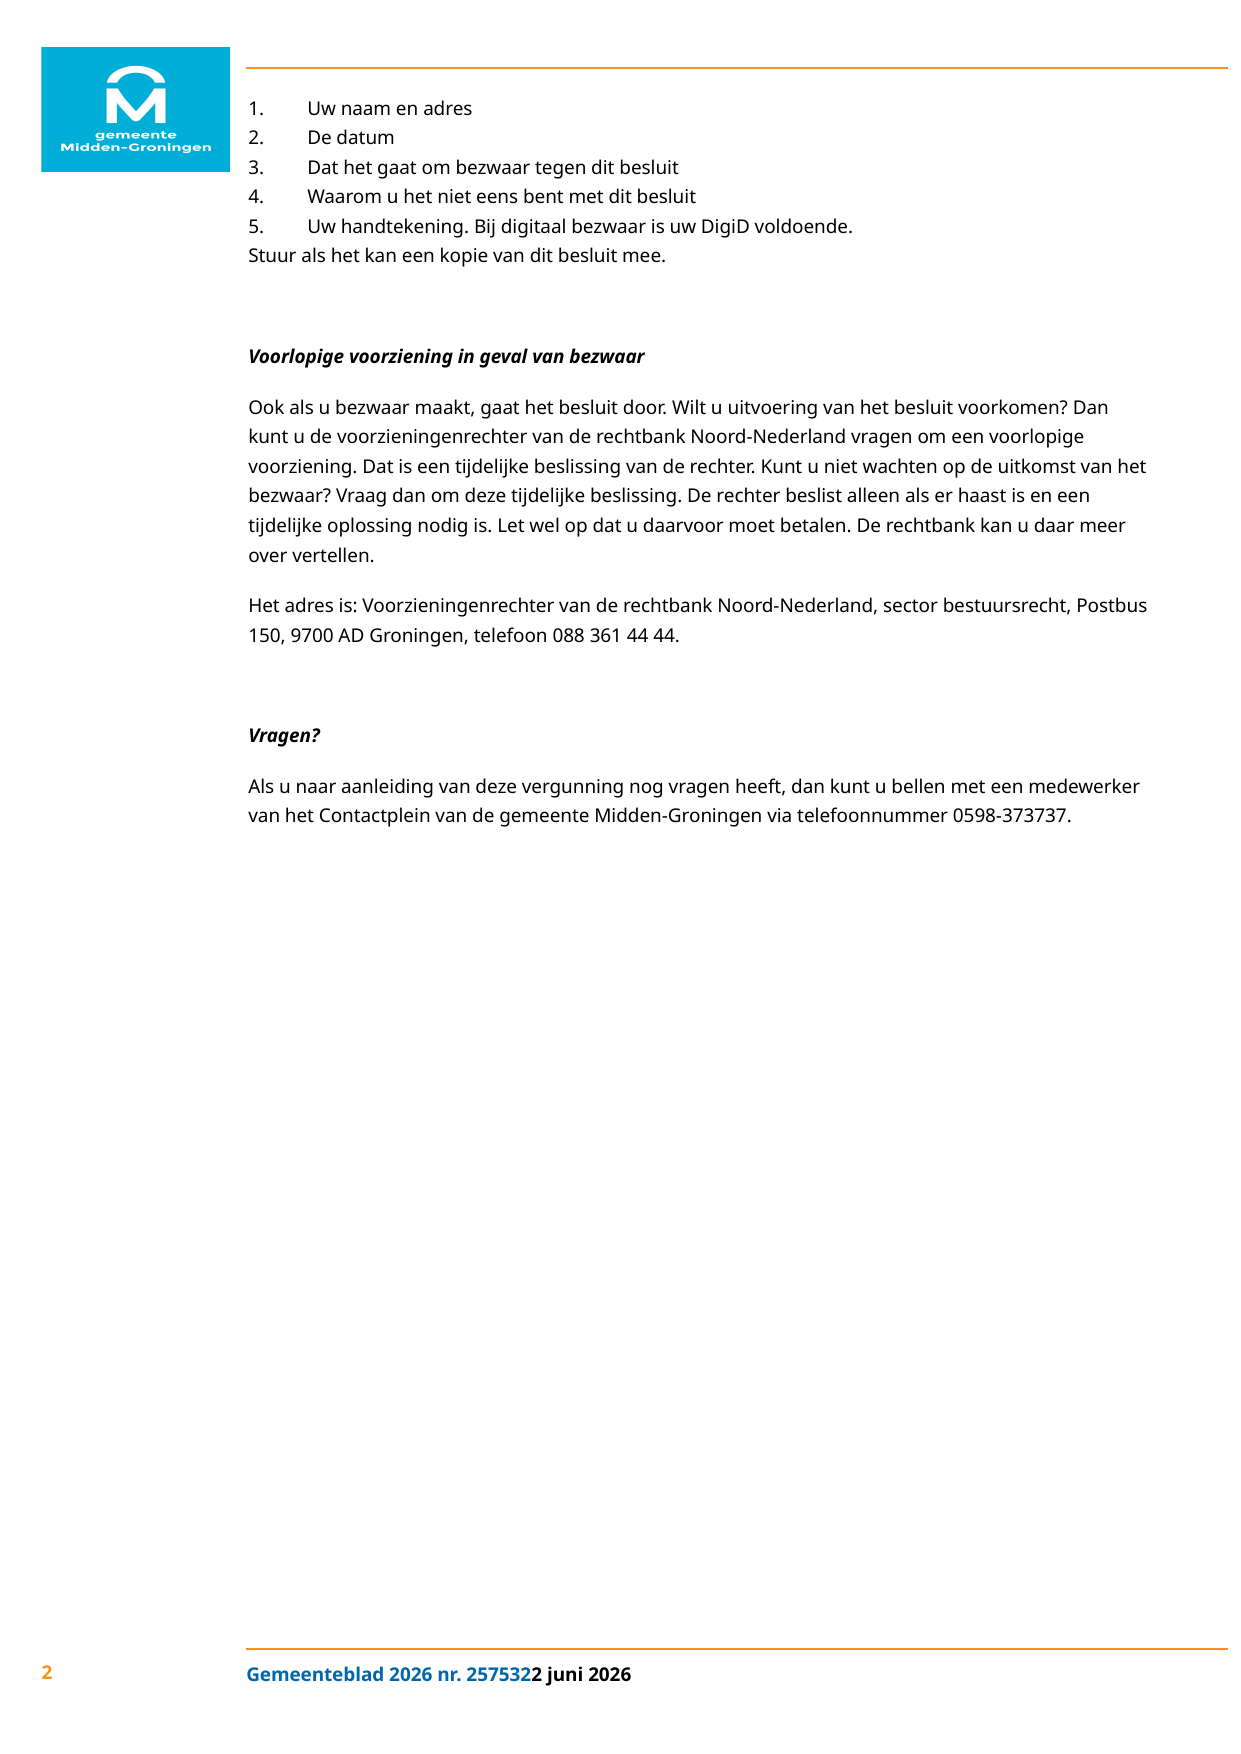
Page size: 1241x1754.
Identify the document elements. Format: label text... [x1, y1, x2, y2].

list Uw naam en adres [248, 95, 1152, 121]
text Ook als u bezwaar maakt, gaat het besluit door. Wilt u uitvoering van het besluit voorkomen? Dan kunt u de voorzieningenrechter van de rechtbank Noord-Nederland vragen om een voorlopige voorziening. Dat is een tijdelijke beslissing van de rechter. Kunt u niet wachten op de uitkomst van het bezwaar? Vraag dan om deze tijdelijke beslissing. De rechter beslist alleen als er haast is en een tijdelijke oplossing nodig is. Let wel op dat u daarvoor moet betalen. De rechtbank kan u daar meer over vertellen. [248, 394, 1152, 568]
text Het adres is: Voorzieningenrechter van de rechtbank Noord-Nederland, sector bestuursrecht, Postbus 150, 9700 AD Groningen, telefoon 088 361 44 44. [248, 592, 1152, 648]
text Vragen? [248, 723, 1152, 748]
list Dat het gaat om bezwaar tegen dit besluit [248, 154, 1152, 180]
picture [108, 66, 164, 82]
text Als u naar aanleiding van deze vergunning nog vragen heeft, dan kunt u bellen met een medewerker van het Contactplein van de gemeente Midden-Groningen via telefoonnummer 0598-373737. [248, 773, 1152, 828]
list Uw handtekening. Bij digitaal bezwaar is uw DigiD voldoende. [248, 213, 1152, 239]
text Stuur als het kan een kopie van dit besluit mee. [248, 243, 1152, 268]
picture [184, 146, 190, 153]
list Waarom u het niet eens bent met dit besluit [248, 183, 1152, 209]
picture [107, 89, 165, 122]
list De datum [248, 124, 1152, 150]
text Voorlopige voorziening in geval van bezwaar [248, 343, 1152, 369]
